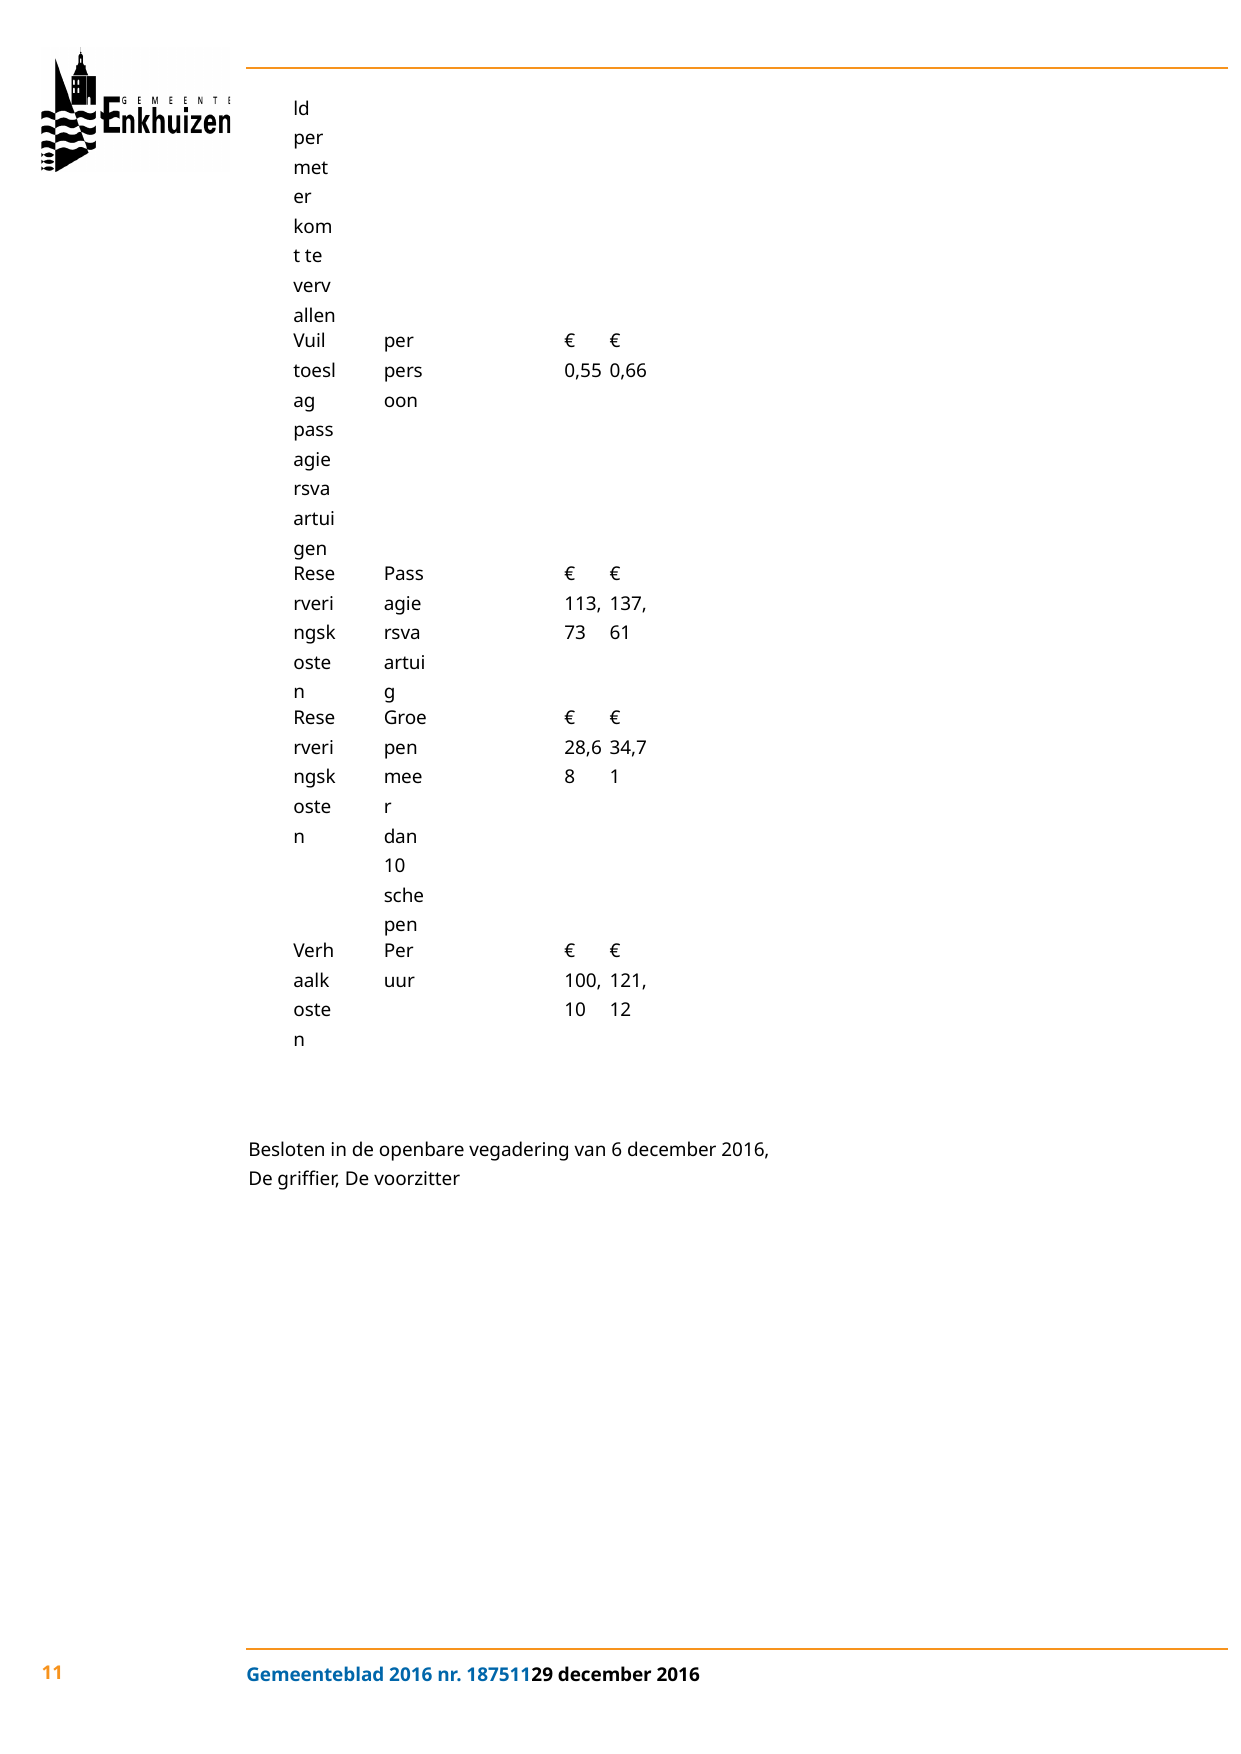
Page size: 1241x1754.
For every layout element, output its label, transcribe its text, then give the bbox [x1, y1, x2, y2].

table_cell [474, 560, 519, 704]
table_cell [745, 1078, 790, 1103]
table_cell € 28,68 [564, 705, 609, 937]
table_cell [519, 328, 564, 560]
table_cell [384, 1078, 429, 1103]
table_cell [790, 1078, 835, 1103]
table_cell [609, 1078, 654, 1103]
table_cell [248, 937, 293, 1052]
table_cell [926, 1078, 971, 1103]
table_cell [880, 1078, 926, 1103]
table_cell [474, 705, 519, 937]
table_cell [609, 95, 654, 328]
table_cell [474, 1052, 519, 1077]
table_cell [248, 95, 293, 328]
text De griffier, De voorzitter [248, 1166, 1152, 1191]
table_cell [429, 1052, 474, 1077]
table_cell € 121,12 [609, 937, 654, 1052]
table_cell [384, 1052, 429, 1077]
table_cell Reserveringskosten [293, 705, 338, 937]
table_cell [519, 560, 564, 704]
table_cell [474, 1078, 519, 1103]
table_cell [655, 1078, 700, 1103]
table_cell Passagiersvaartuig [384, 560, 429, 704]
table_cell [474, 328, 519, 560]
table_cell per persoon [384, 328, 429, 560]
table_cell Reserveringskosten [293, 560, 338, 704]
table_cell [429, 937, 474, 1052]
table_cell € 0,66 [609, 328, 654, 560]
table_cell [700, 1078, 745, 1103]
table_cell [655, 1052, 700, 1077]
table_cell [338, 95, 383, 328]
table_cell [700, 1052, 745, 1077]
table_cell € 137,61 [609, 560, 654, 704]
table_cell [609, 1052, 654, 1077]
table_cell [429, 328, 474, 560]
table_cell [338, 705, 383, 937]
table_cell [338, 1052, 383, 1077]
table_cell [564, 95, 609, 328]
table_cell [338, 328, 383, 560]
table_cell [338, 1078, 383, 1103]
table_cell [338, 937, 383, 1052]
table_cell [835, 1052, 880, 1077]
text Besloten in de openbare vegadering van 6 december 2016, [248, 1136, 1152, 1162]
table_cell ld per meter komt te vervallen [293, 95, 338, 328]
table_cell [1061, 1078, 1106, 1103]
table_cell [429, 1078, 474, 1103]
table_cell [248, 560, 293, 704]
table_cell [429, 560, 474, 704]
table_cell [293, 1078, 338, 1103]
table_cell [429, 705, 474, 937]
table_cell € 113,73 [564, 560, 609, 704]
table_cell [1106, 1078, 1152, 1103]
table_cell € 0,55 [564, 328, 609, 560]
table_cell [429, 95, 474, 328]
table_cell [519, 1052, 564, 1077]
table_cell [519, 95, 564, 328]
table_cell [971, 1078, 1016, 1103]
table_cell [293, 1052, 338, 1077]
table_cell [384, 95, 429, 328]
table_cell [338, 560, 383, 704]
table_cell Per uur [384, 937, 429, 1052]
table_cell Verhaalkosten [293, 937, 338, 1052]
table_cell Groepen meer dan 10 schepen [384, 705, 429, 937]
picture [41, 47, 231, 172]
table_cell [745, 1052, 790, 1077]
table_cell [1016, 1078, 1061, 1103]
table_cell Vuil toeslag passagiersvaartuigen [293, 328, 338, 560]
table_cell [248, 1052, 293, 1077]
table_cell € 100,10 [564, 937, 609, 1052]
table_cell [564, 1078, 609, 1103]
table_cell [564, 1052, 609, 1077]
table_cell [474, 937, 519, 1052]
table_cell [519, 937, 564, 1052]
table_cell [519, 705, 564, 937]
table_cell € 34,71 [609, 705, 654, 937]
table_cell [519, 1078, 564, 1103]
table_cell [790, 1052, 835, 1077]
table_cell [835, 1078, 880, 1103]
table_cell [248, 1078, 293, 1103]
table_cell [248, 705, 293, 937]
table_cell [248, 328, 293, 560]
table_cell [474, 95, 519, 328]
